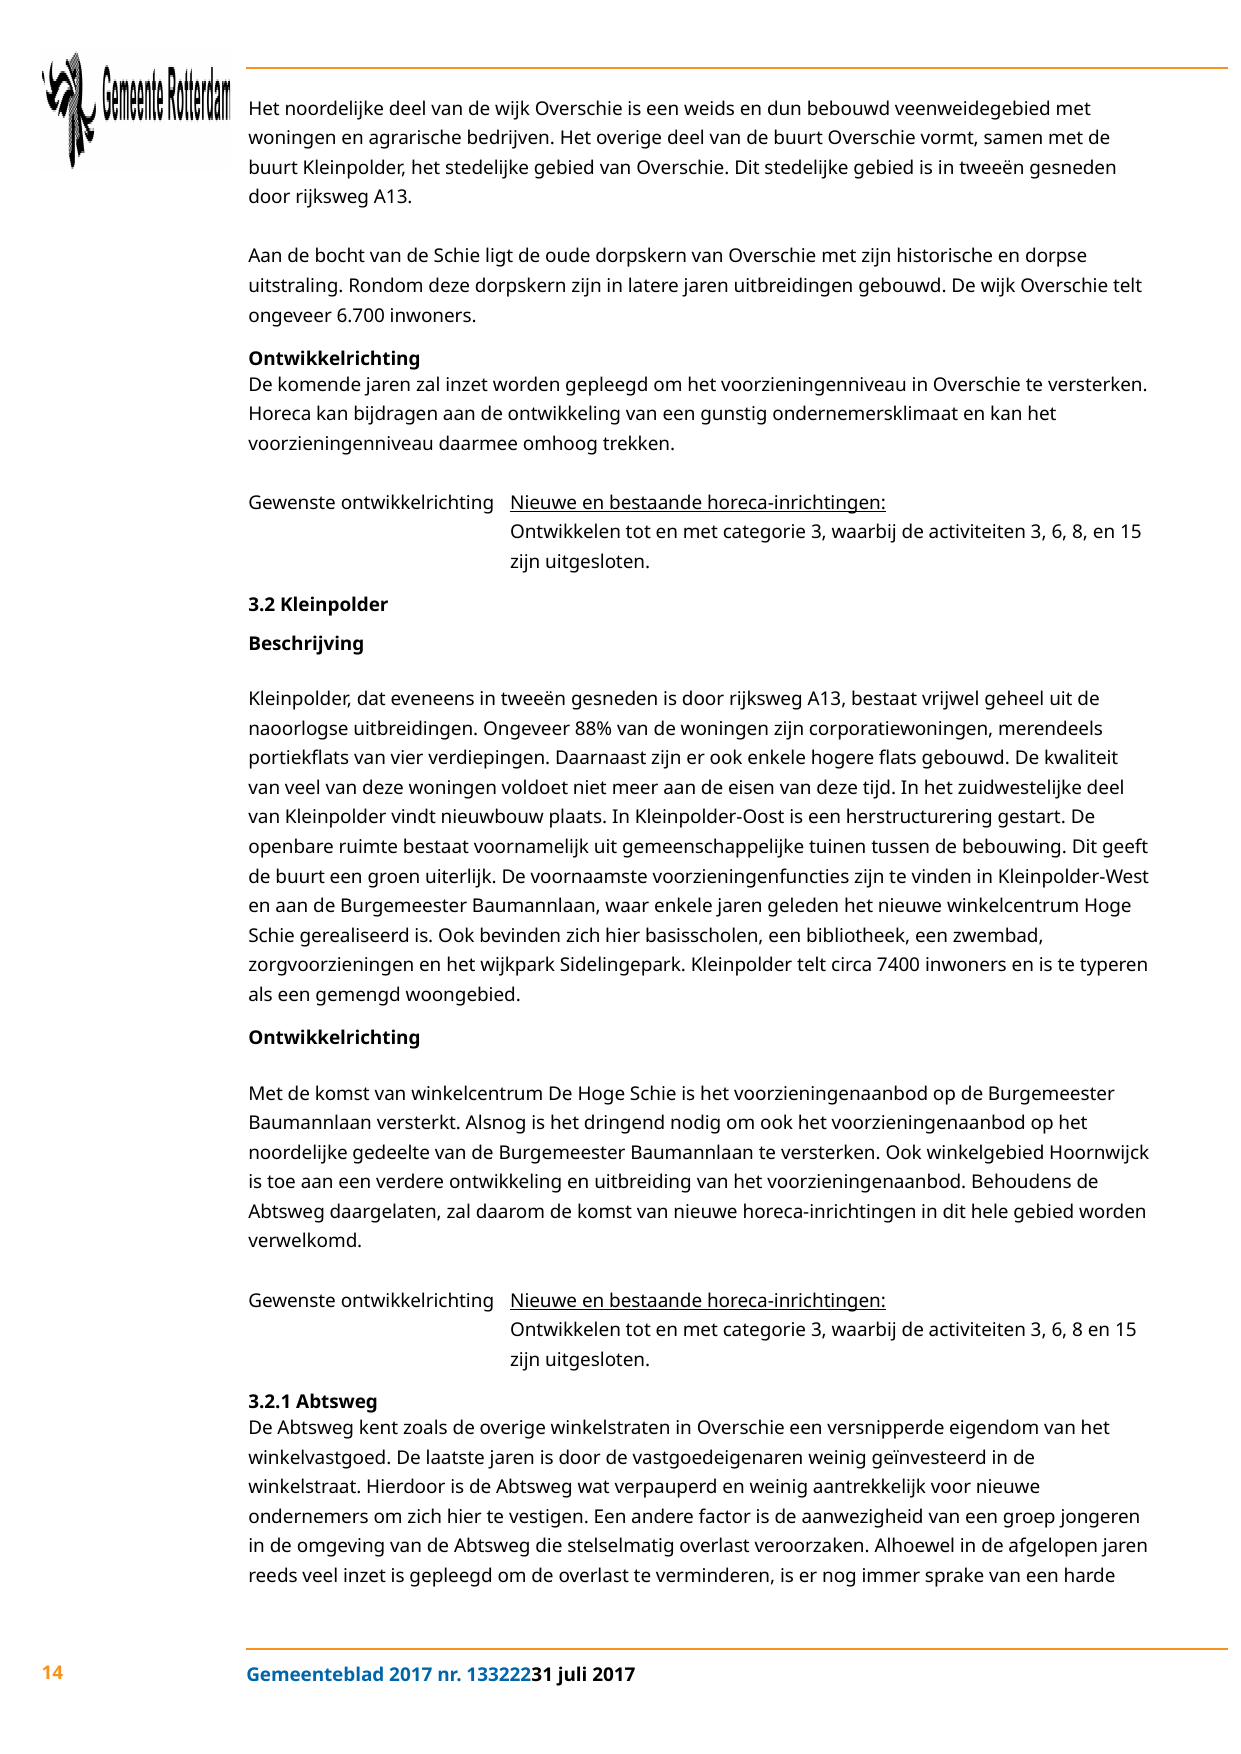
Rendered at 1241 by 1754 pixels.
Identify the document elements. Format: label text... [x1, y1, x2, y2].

text Aan de bocht van de Schie ligt de oude dorpskern van Overschie met zijn historische en dorpse uitstraling. Rondom deze dorpskern zijn in latere jaren uitbreidingen gebouwd. De wijk Overschie telt ongeveer 6.700 inwoners. [248, 243, 1152, 328]
text De komende jaren zal inzet worden gepleegd om het voorzieningenniveau in Overschie te versterken. Horeca kan bijdragen aan de ontwikkeling van een gunstig ondernemersklimaat en kan het voorzieningenniveau daarmee omhoog trekken. [248, 371, 1152, 456]
text Ontwikkelrichting [248, 345, 1152, 371]
text 3.2 Kleinpolder [248, 591, 1152, 617]
text 3.2.1 Abtsweg [248, 1388, 1152, 1414]
table_header Gewenste ontwikkelrichting [248, 489, 510, 574]
table_header Nieuwe en bestaande horeca-inrichtingen: Ontwikkelen tot en met categorie 3, waarbij de activiteiten 3, 6, 8, en 15 zijn uitgesloten. [510, 489, 1152, 574]
text Kleinpolder, dat eveneens in tweeën gesneden is door rijksweg A13, bestaat vrijwel geheel uit de naoorlogse uitbreidingen. Ongeveer 88% van de woningen zijn corporatiewoningen, merendeels portiekflats van vier verdiepingen. Daarnaast zijn er ook enkele hogere flats gebouwd. De kwaliteit van veel van deze woningen voldoet niet meer aan de eisen van deze tijd. In het zuidwestelijke deel van Kleinpolder vindt nieuwbouw plaats. In Kleinpolder-Oost is een herstructurering gestart. De openbare ruimte bestaat voornamelijk uit gemeenschappelijke tuinen tussen de bebouwing. Dit geeft de buurt een groen uiterlijk. De voornaamste voorzieningenfuncties zijn te vinden in Kleinpolder-West en aan de Burgemeester Baumannlaan, waar enkele jaren geleden het nieuwe winkelcentrum Hoge Schie gerealiseerd is. Ook bevinden zich hier basisscholen, een bibliotheek, een zwembad, zorgvoorzieningen en het wijkpark Sidelingepark. Kleinpolder telt circa 7400 inwoners en is te typeren als een gemengd woongebied. [248, 685, 1152, 1007]
table_header Nieuwe en bestaande horeca-inrichtingen: Ontwikkelen tot en met categorie 3, waarbij de activiteiten 3, 6, 8 en 15 zijn uitgesloten. [510, 1287, 1152, 1372]
text Ontwikkelrichting [248, 1024, 1152, 1050]
text Beschrijving [248, 630, 1152, 656]
text Met de komst van winkelcentrum De Hoge Schie is het voorzieningenaanbod op de Burgemeester Baumannlaan versterkt. Alsnog is het dringend nodig om ook het voorzieningenaanbod op het noordelijke gedeelte van de Burgemeester Baumannlaan te versterken. Ook winkelgebied Hoornwijck is toe aan een verdere ontwikkeling en uitbreiding van het voorzieningenaanbod. Behoudens de Abtsweg daargelaten, zal daarom de komst van nieuwe horeca-inrichtingen in dit hele gebied worden verwelkomd. [248, 1080, 1152, 1253]
text De Abtsweg kent zoals de overige winkelstraten in Overschie een versnipperde eigendom van het winkelvastgoed. De laatste jaren is door de vastgoedeigenaren weinig geïnvesteerd in de winkelstraat. Hierdoor is de Abtsweg wat verpauperd en weinig aantrekkelijk voor nieuwe ondernemers om zich hier te vestigen. Een andere factor is de aanwezigheid van een groep jongeren in de omgeving van de Abtsweg die stelselmatig overlast veroorzaken. Alhoewel in de afgelopen jaren reeds veel inzet is gepleegd om de overlast te verminderen, is er nog immer sprake van een harde [248, 1414, 1152, 1588]
table_header Gewenste ontwikkelrichting [248, 1287, 510, 1372]
text Het noordelijke deel van de wijk Overschie is een weids en dun bebouwd veenweidegebied met woningen en agrarische bedrijven. Het overige deel van de buurt Overschie vormt, samen met de buurt Kleinpolder, het stedelijke gebied van Overschie. Dit stedelijke gebied is in tweeën gesneden door rijksweg A13. [248, 95, 1152, 209]
picture [41, 47, 231, 172]
